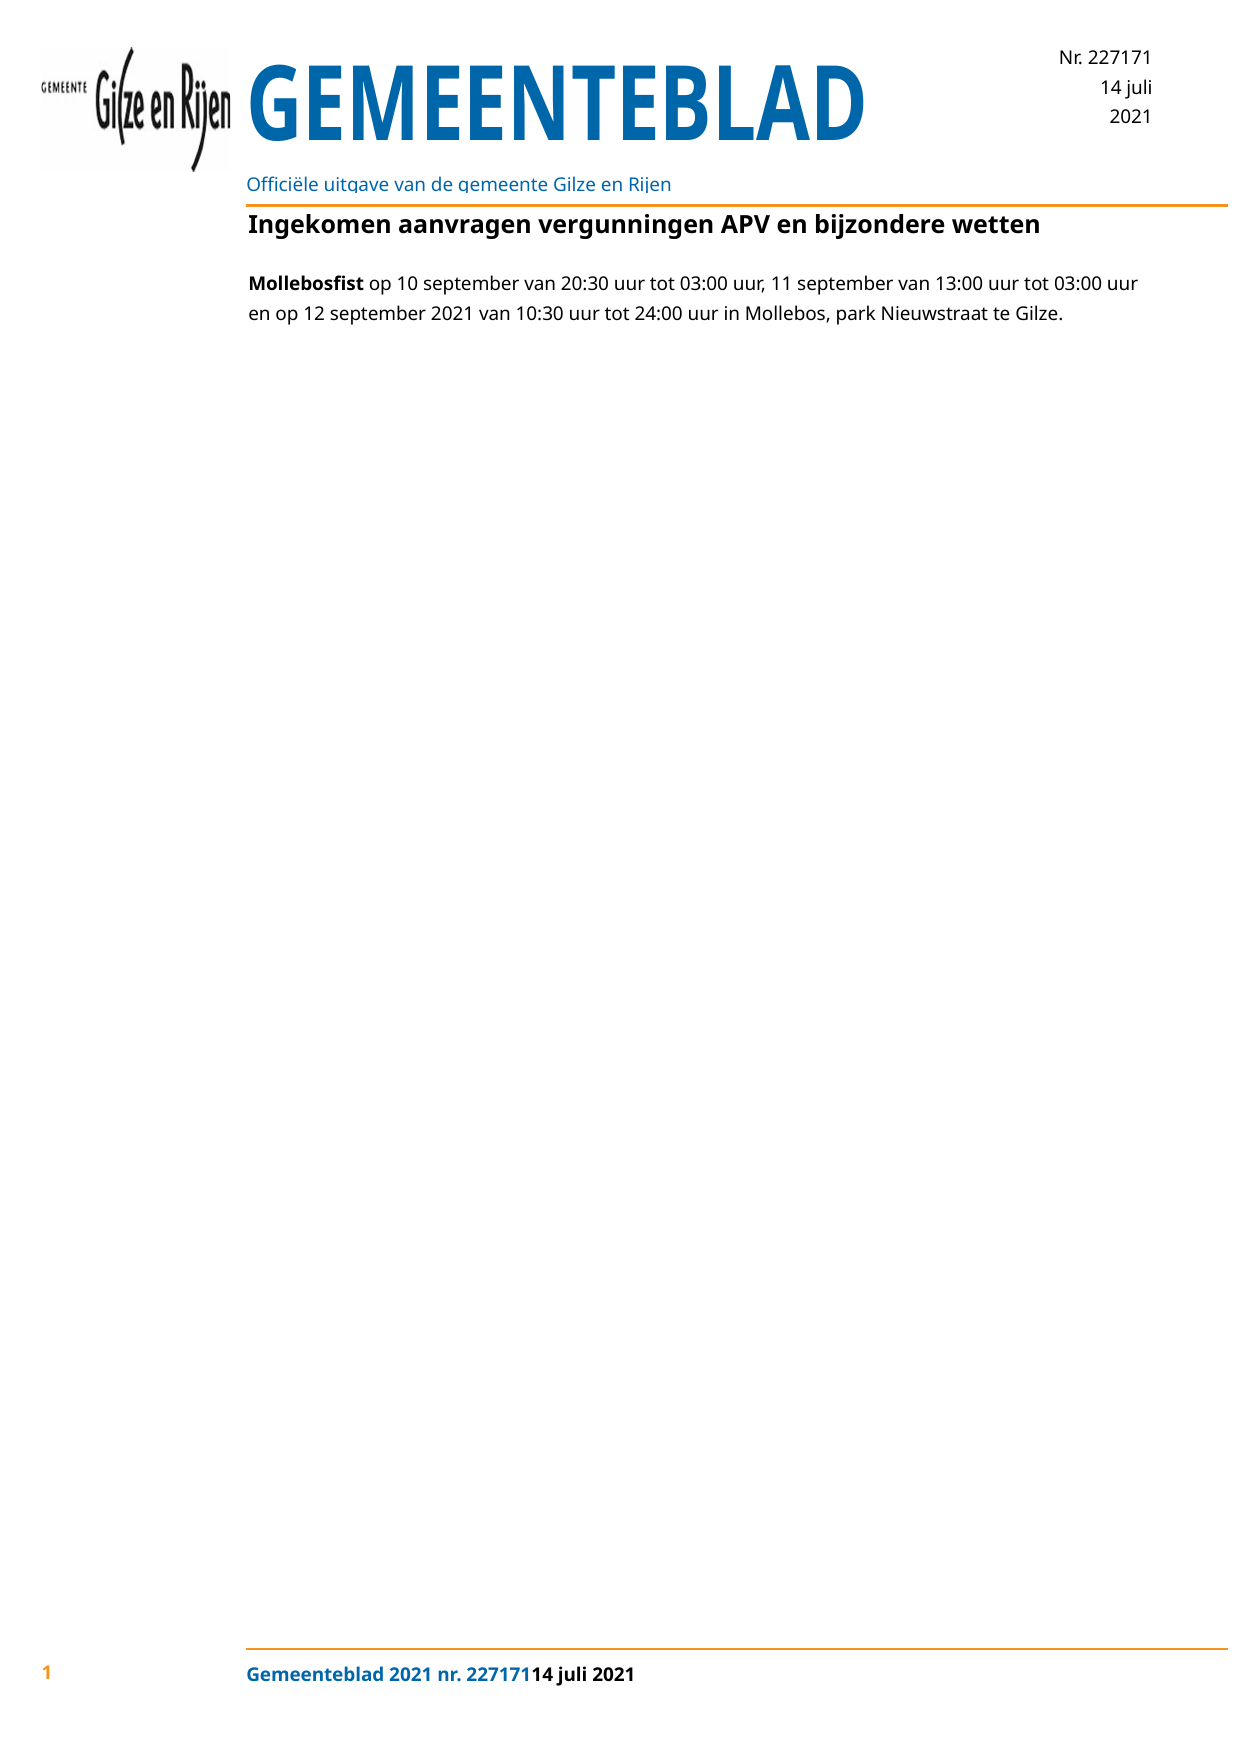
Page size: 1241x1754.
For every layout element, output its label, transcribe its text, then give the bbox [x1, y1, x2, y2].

text Ingekomen aanvragen vergunningen APV en bijzondere wetten [248, 207, 1152, 241]
text Mollebosfist op 10 september van 20:30 uur tot 03:00 uur, 11 september van 13:00 uur tot 03:00 uur en op 12 september 2021 van 10:30 uur tot 24:00 uur in Mollebos, park Nieuwstraat te Gilze. [248, 270, 1152, 326]
picture [41, 47, 231, 172]
